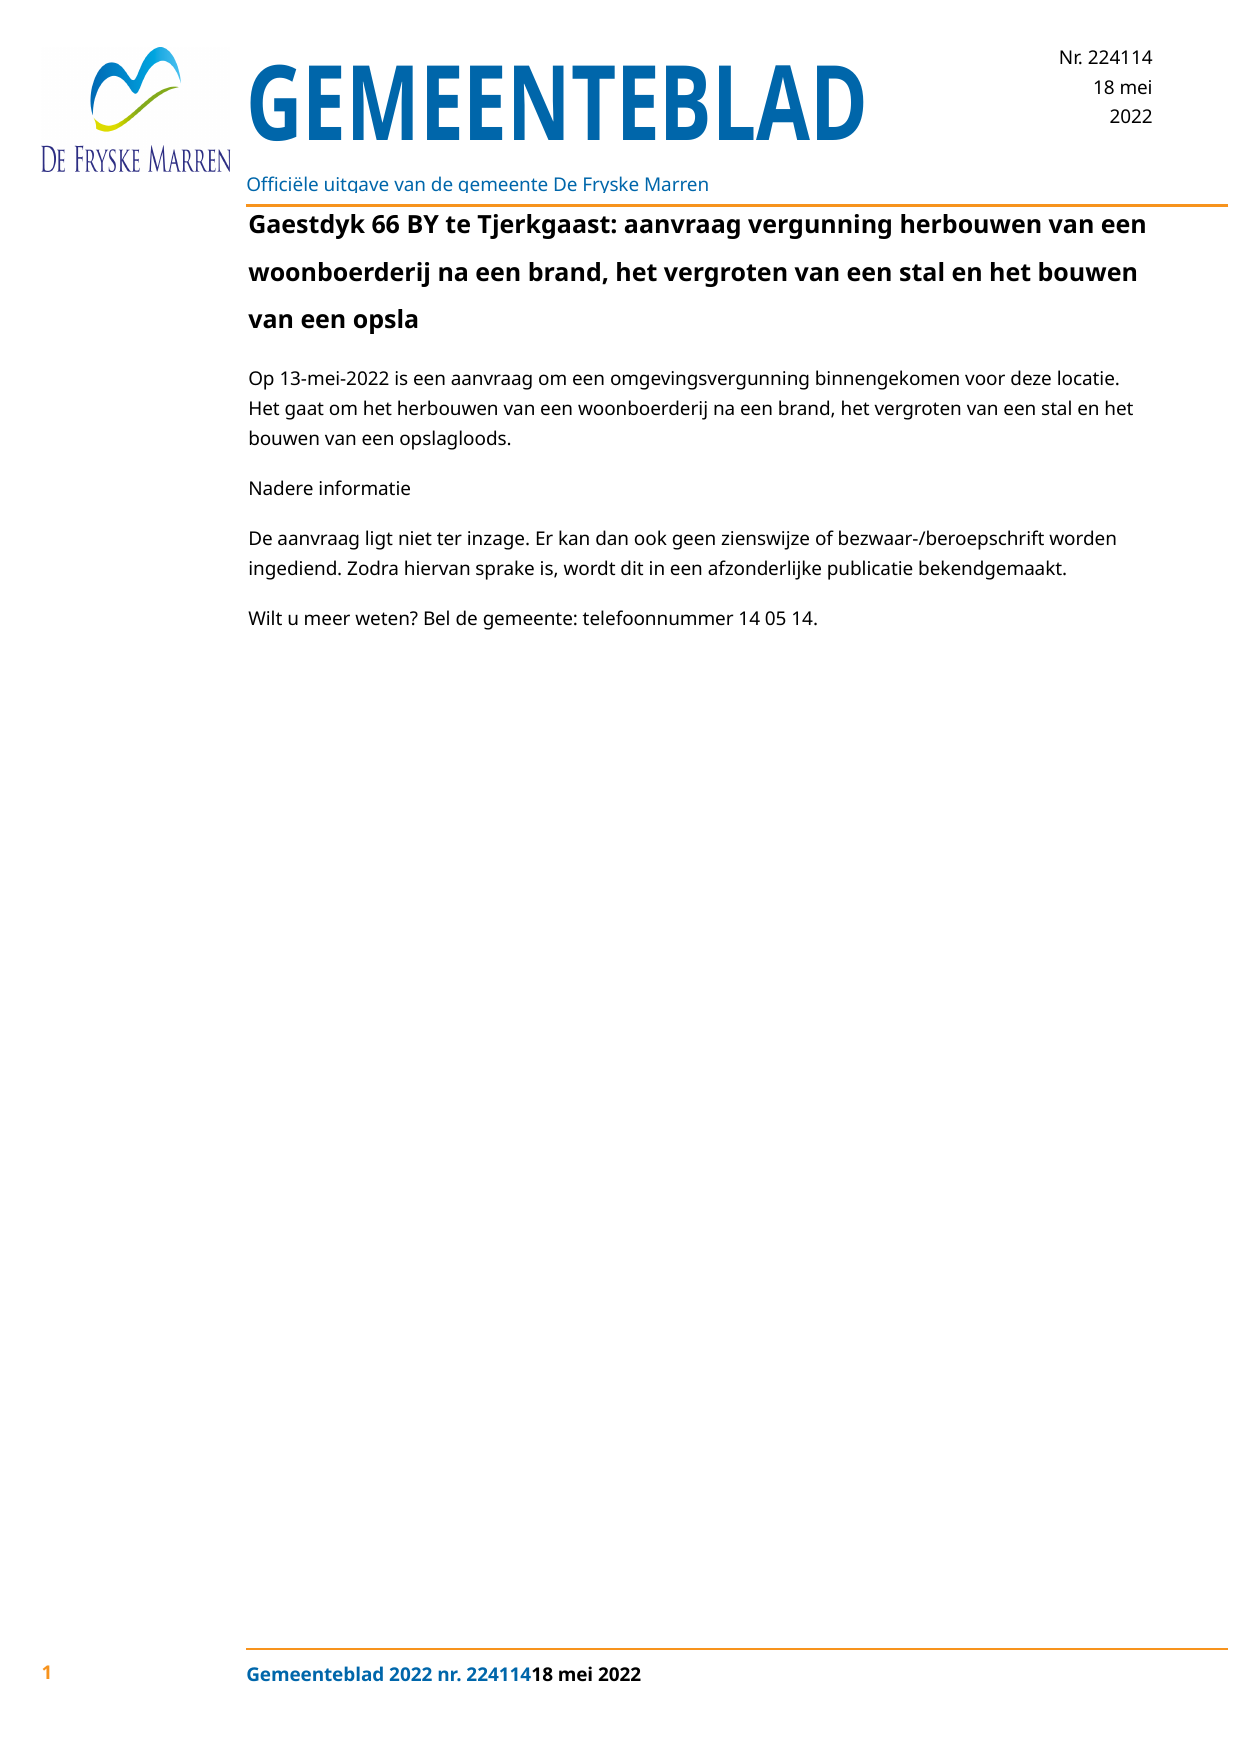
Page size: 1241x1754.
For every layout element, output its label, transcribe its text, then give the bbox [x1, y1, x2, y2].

text Op 13-mei-2022 is een aanvraag om een omgevingsvergunning binnengekomen voor deze locatie. Het gaat om het herbouwen van een woonboerderij na een brand, het vergroten van een stal en het bouwen van een opslagloods. [248, 366, 1152, 450]
text Wilt u meer weten? Bel de gemeente: telefoonnummer 14 05 14. [248, 606, 1152, 631]
text Nadere informatie [248, 475, 1152, 501]
picture [41, 47, 231, 172]
text Gaestdyk 66 BY te Tjerkgaast: aanvraag vergunning herbouwen van een woonboerderij na een brand, het vergroten van een stal en het bouwen van een opsla [248, 207, 1152, 336]
text De aanvraag ligt niet ter inzage. Er kan dan ook geen zienswijze of bezwaar-/beroepschrift worden ingediend. Zodra hiervan sprake is, wordt dit in een afzonderlijke publicatie bekendgemaakt. [248, 526, 1152, 581]
